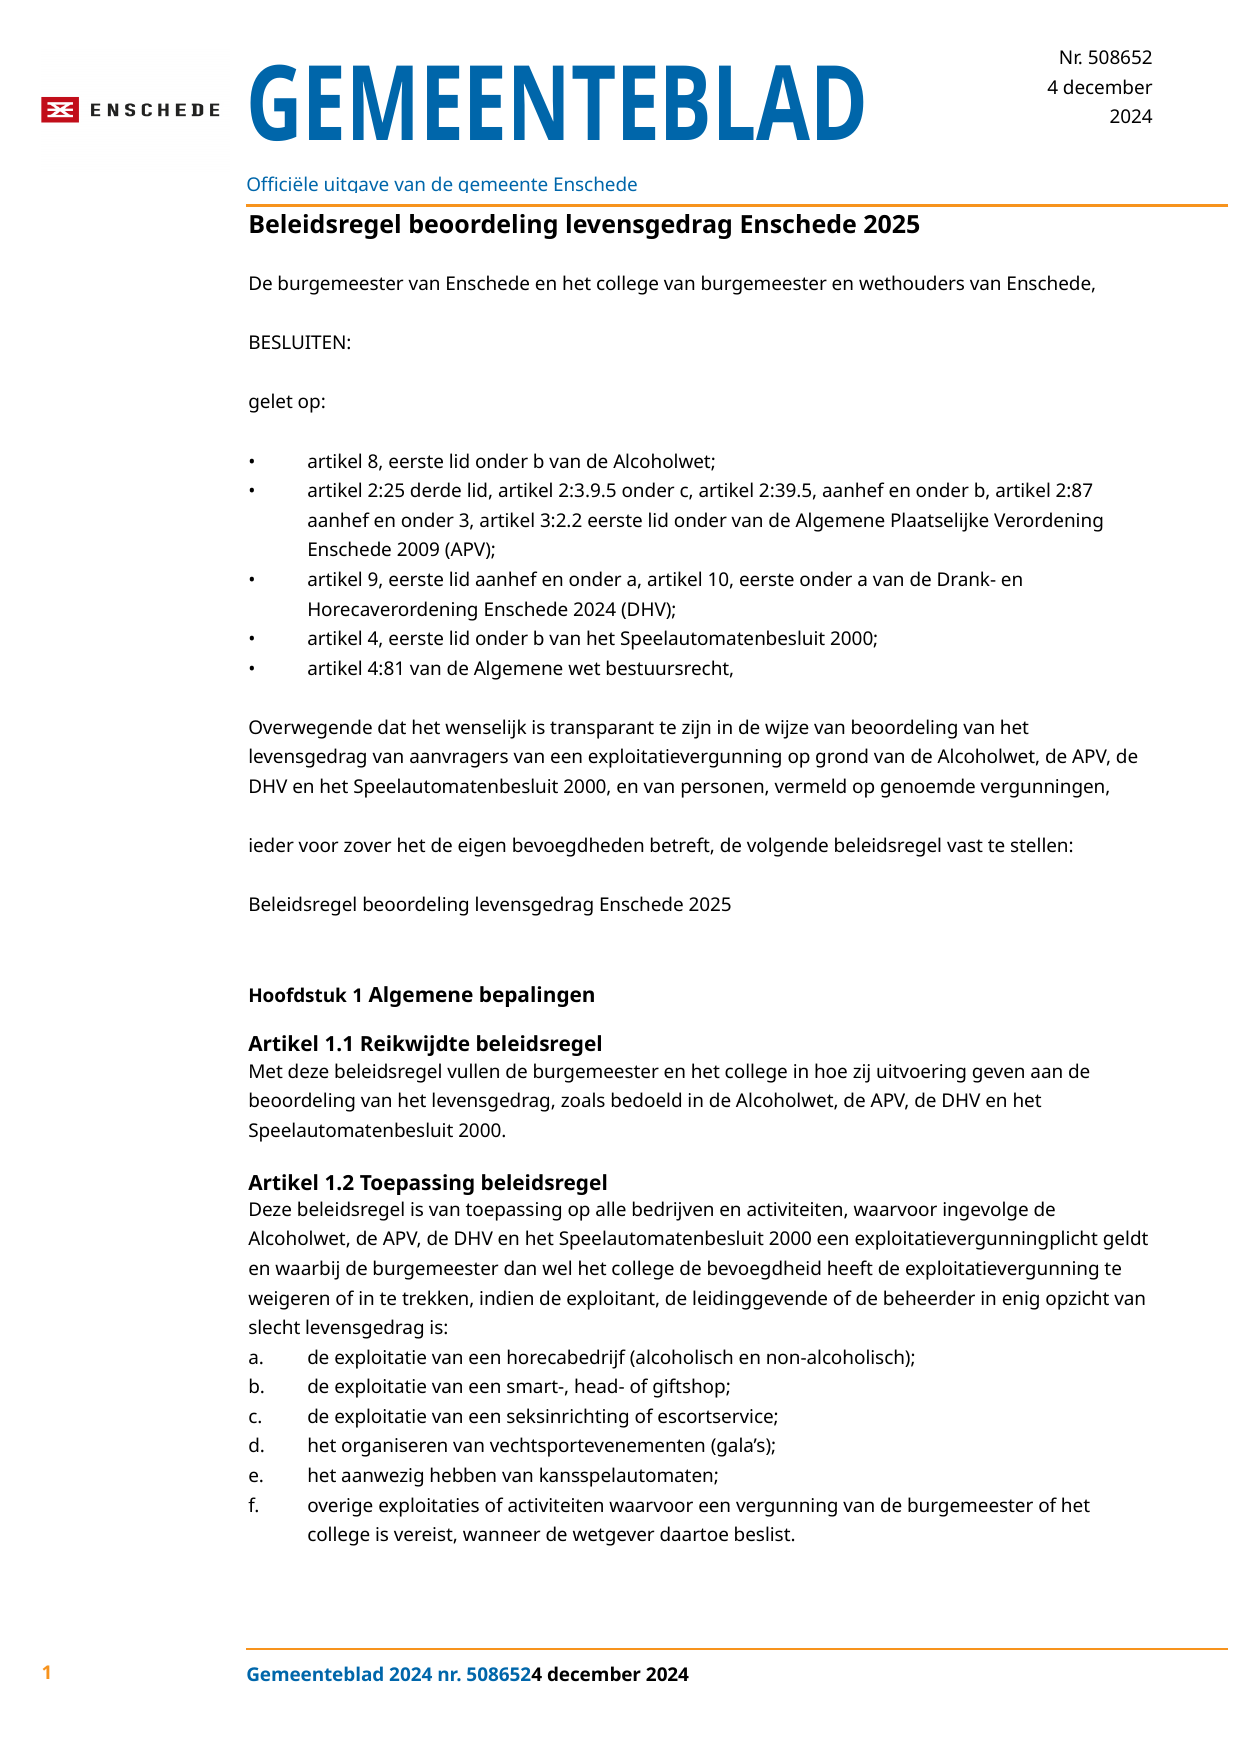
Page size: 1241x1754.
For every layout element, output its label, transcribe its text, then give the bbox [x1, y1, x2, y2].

list het organiseren van vechtsportevenementen (gala’s); [248, 1433, 1152, 1458]
list artikel 9, eerste lid aanhef en onder a, artikel 10, eerste onder a van de Drank- en Horecaverordening Enschede 2024 (DHV); [248, 566, 1152, 621]
list de exploitatie van een seksinrichting of escortservice; [248, 1403, 1152, 1429]
list artikel 4, eerste lid onder b van het Speelautomatenbesluit 2000; [248, 625, 1152, 651]
list de exploitatie van een smart-, head- of giftshop; [248, 1373, 1152, 1399]
text Beleidsregel beoordeling levensgedrag Enschede 2025 [248, 207, 1152, 241]
text gelet op: [248, 389, 1152, 414]
text Overwegende dat het wenselijk is transparant te zijn in de wijze van beoordeling van het levensgedrag van aanvragers van een exploitatievergunning op grond van de Alcoholwet, de APV, de DHV en het Speelautomatenbesluit 2000, en van personen, vermeld op genoemde vergunningen, [248, 714, 1152, 799]
text De burgemeester van Enschede en het college van burgemeester en wethouders van Enschede, [248, 270, 1152, 296]
text Hoofdstuk 1 Algemene bepalingen [248, 980, 1152, 1009]
list het aanwezig hebben van kansspelautomaten; [248, 1462, 1152, 1488]
text Artikel 1.1 Reikwijdte beleidsregel [248, 1029, 1152, 1058]
text Beleidsregel beoordeling levensgedrag Enschede 2025 [248, 892, 1152, 917]
list de exploitatie van een horecabedrijf (alcoholisch en non-alcoholisch); [248, 1344, 1152, 1370]
list overige exploitaties of activiteiten waarvoor een vergunning van de burgemeester of het college is vereist, wanneer de wetgever daartoe beslist. [248, 1492, 1152, 1547]
list artikel 2:25 derde lid, artikel 2:3.9.5 onder c, artikel 2:39.5, aanhef en onder b, artikel 2:87 aanhef en onder 3, artikel 3:2.2 eerste lid onder van de Algemene Plaatselijke Verordening Enschede 2009 (APV); [248, 477, 1152, 562]
text Deze beleidsregel is van toepassing op alle bedrijven en activiteiten, waarvoor ingevolge de Alcoholwet, de APV, de DHV en het Speelautomatenbesluit 2000 een exploitatievergunningplicht geldt en waarbij de burgemeester dan wel het college de bevoegdheid heeft de exploitatievergunning te weigeren of in te trekken, indien de exploitant, de leidinggevende of de beheerder in enig opzicht van slecht levensgedrag is: [248, 1196, 1152, 1340]
text Artikel 1.2 Toepassing beleidsregel [248, 1168, 1152, 1196]
text Met deze beleidsregel vullen de burgemeester en het college in hoe zij uitvoering geven aan de beoordeling van het levensgedrag, zoals bedoeld in de Alcoholwet, de APV, de DHV en het Speelautomatenbesluit 2000. [248, 1058, 1152, 1143]
list artikel 8, eerste lid onder b van de Alcoholwet; [248, 448, 1152, 473]
text ieder voor zover het de eigen bevoegdheden betreft, de volgende beleidsregel vast te stellen: [248, 832, 1152, 858]
picture [41, 47, 231, 172]
text BESLUITEN: [248, 329, 1152, 355]
list artikel 4:81 van de Algemene wet bestuursrecht, [248, 655, 1152, 681]
